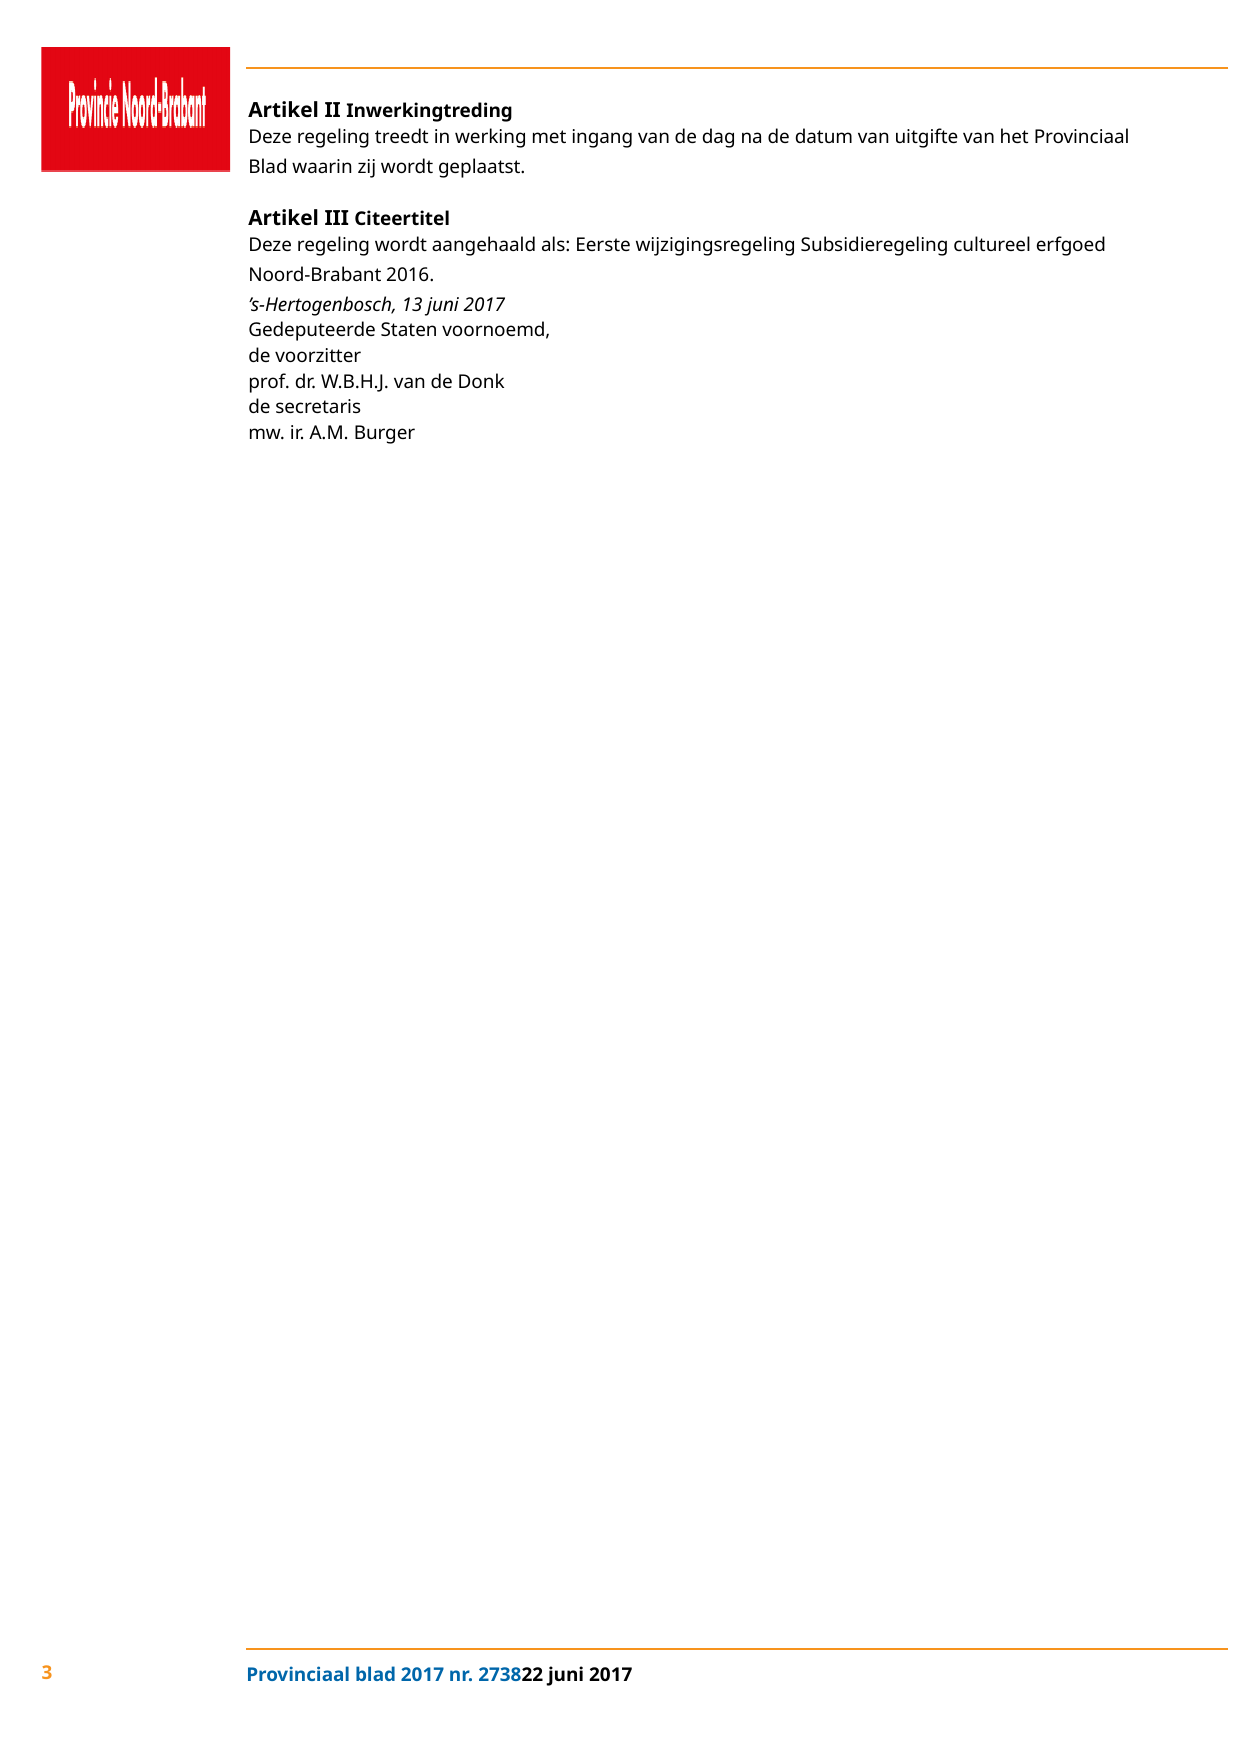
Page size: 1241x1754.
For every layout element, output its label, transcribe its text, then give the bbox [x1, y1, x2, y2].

text Deze regeling wordt aangehaald als: Eerste wijzigingsregeling Subsidieregeling cultureel erfgoed Noord-Brabant 2016. [248, 232, 1152, 287]
text Gedeputeerde Staten voornoemd, [248, 317, 1152, 342]
text de secretaris [248, 394, 1152, 419]
text mw. ir. A.M. Burger [248, 419, 1152, 445]
text Artikel III Citeertitel [248, 203, 1152, 232]
text Artikel II Inwerkingtreding [248, 95, 1152, 123]
text ’s-Hertogenbosch, 13 juni 2017 [248, 291, 1152, 317]
text de voorzitter [248, 342, 1152, 368]
picture [41, 47, 231, 172]
text prof. dr. W.B.H.J. van de Donk [248, 368, 1152, 394]
text Deze regeling treedt in werking met ingang van de dag na de datum van uitgifte van het Provinciaal Blad waarin zij wordt geplaatst. [248, 123, 1152, 178]
